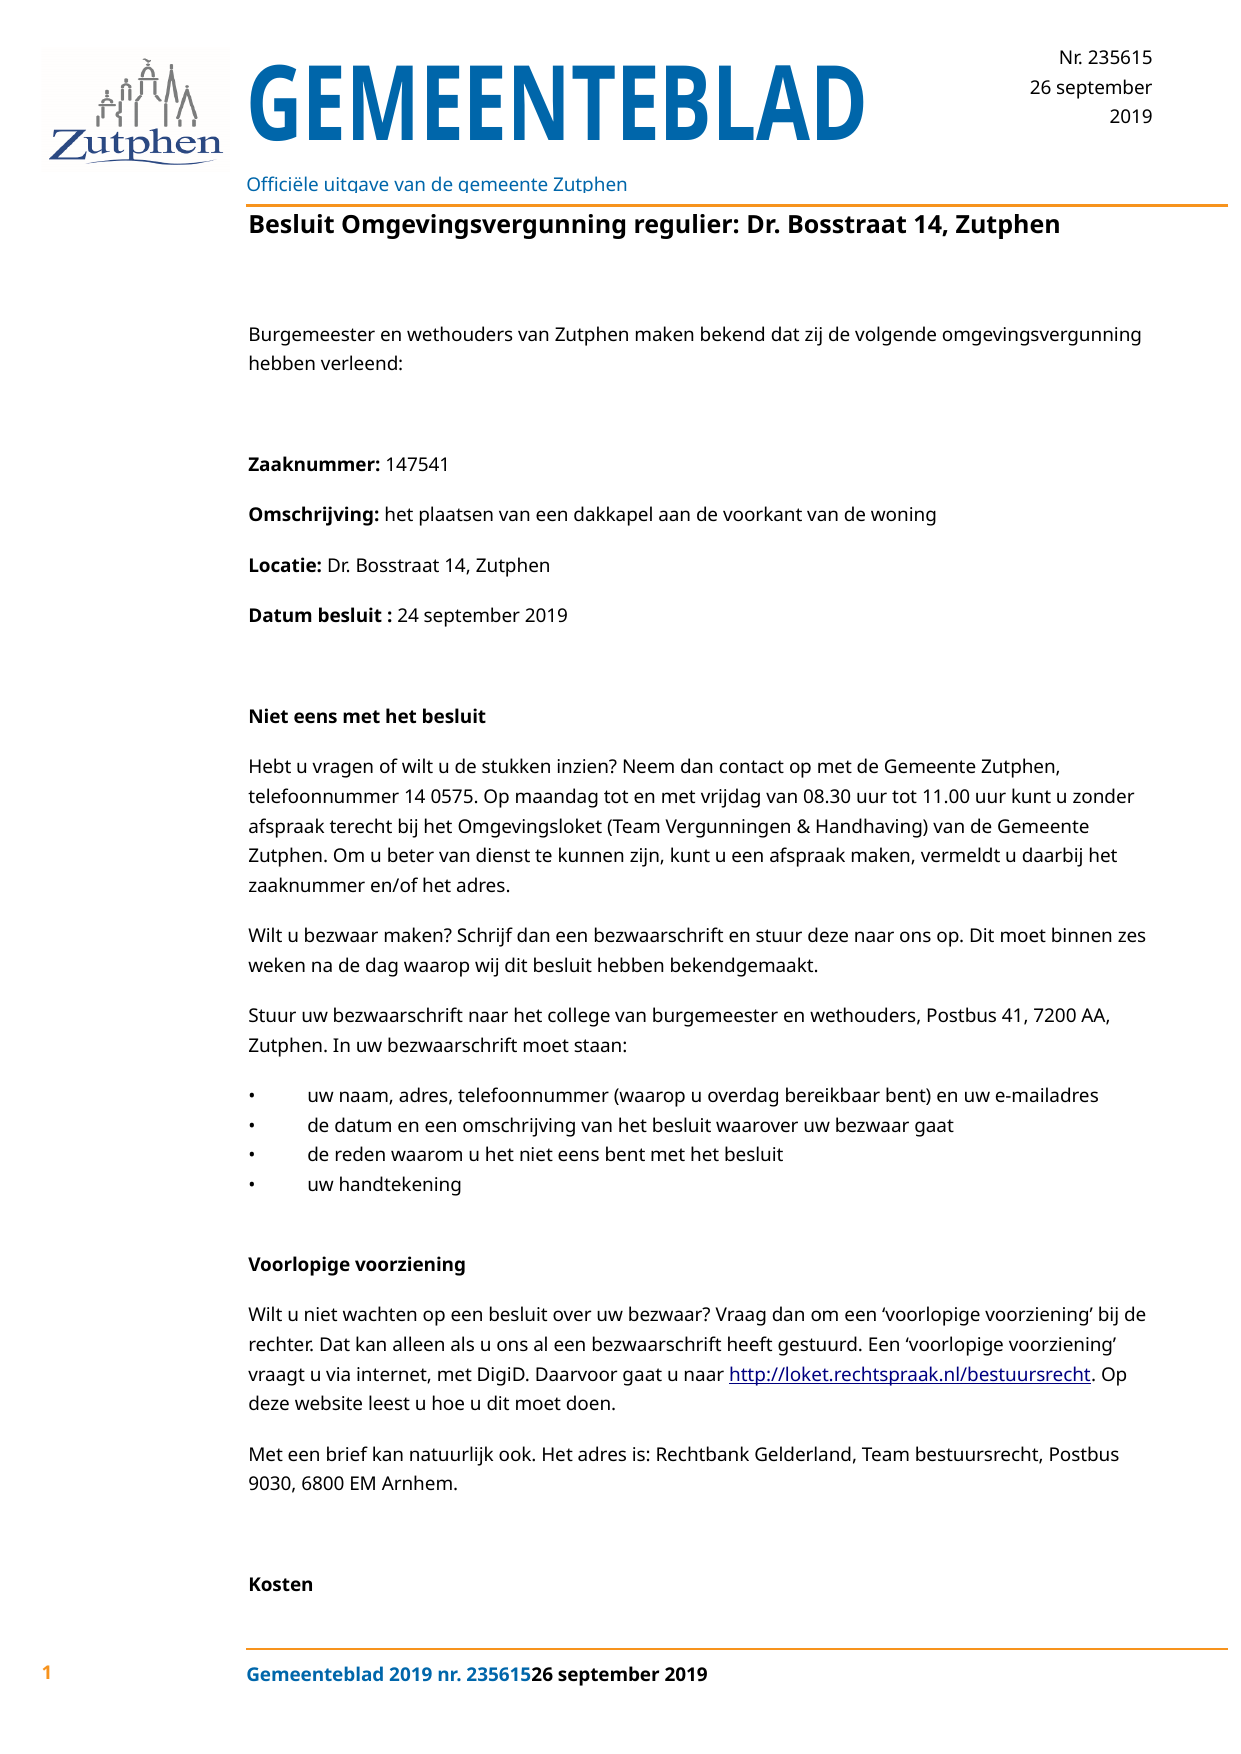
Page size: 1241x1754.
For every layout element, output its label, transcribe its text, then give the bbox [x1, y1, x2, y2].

text Stuur uw bezwaarschrift naar het college van burgemeester en wethouders, Postbus 41, 7200 AA, Zutphen. In uw bezwaarschrift moet staan: [248, 1002, 1152, 1058]
text Burgemeester en wethouders van Zutphen maken bekend dat zij de volgende omgevingsvergunning hebben verleend: [248, 321, 1152, 376]
text Niet eens met het besluit [248, 703, 1152, 729]
text Omschrijving: het plaatsen van een dakkapel aan de voorkant van de woning [248, 502, 1152, 527]
text Zaaknummer: 147541 [248, 451, 1152, 477]
text Hebt u vragen of wilt u de stukken inzien? Neem dan contact op met de Gemeente Zutphen, telefoonnummer 14 0575. Op maandag tot en met vrijdag van 08.30 uur tot 11.00 uur kunt u zonder afspraak terecht bij het Omgevingsloket (Team Vergunningen & Handhaving) van de Gemeente Zutphen. Om u beter van dienst te kunnen zijn, kunt u een afspraak maken, vermeldt u daarbij het zaaknummer en/of het adres. [248, 754, 1152, 898]
list uw handtekening [248, 1171, 1152, 1197]
text Kosten [248, 1571, 1152, 1597]
text Wilt u niet wachten op een besluit over uw bezwaar? Vraag dan om een ‘voorlopige voorziening’ bij de rechter. Dat kan alleen als u ons al een bezwaarschrift heeft gestuurd. Een ‘voorlopige voorziening’ vraagt u via internet, met DigiD. Daarvoor gaat u naar http://loket.rechtspraak.nl/bestuursrecht. Op deze website leest u hoe u dit moet doen. [248, 1302, 1152, 1416]
text Wilt u bezwaar maken? Schrijf dan een bezwaarschrift en stuur deze naar ons op. Dit moet binnen zes weken na de dag waarop wij dit besluit hebben bekendgemaakt. [248, 922, 1152, 978]
text Met een brief kan natuurlijk ook. Het adres is: Rechtbank Gelderland, Team bestuursrecht, Postbus 9030, 6800 EM Arnhem. [248, 1441, 1152, 1496]
text Datum besluit : 24 september 2019 [248, 602, 1152, 628]
list de reden waarom u het niet eens bent met het besluit [248, 1142, 1152, 1167]
list uw naam, adres, telefoonnummer (waarop u overdag bereikbaar bent) en uw e-mailadres [248, 1082, 1152, 1108]
text Locatie: Dr. Bosstraat 14, Zutphen [248, 552, 1152, 578]
text Besluit Omgevingsvergunning regulier: Dr. Bosstraat 14, Zutphen [248, 207, 1152, 241]
list de datum en een omschrijving van het besluit waarover uw bezwaar gaat [248, 1112, 1152, 1138]
picture [41, 47, 231, 172]
text Voorlopige voorziening [248, 1251, 1152, 1277]
